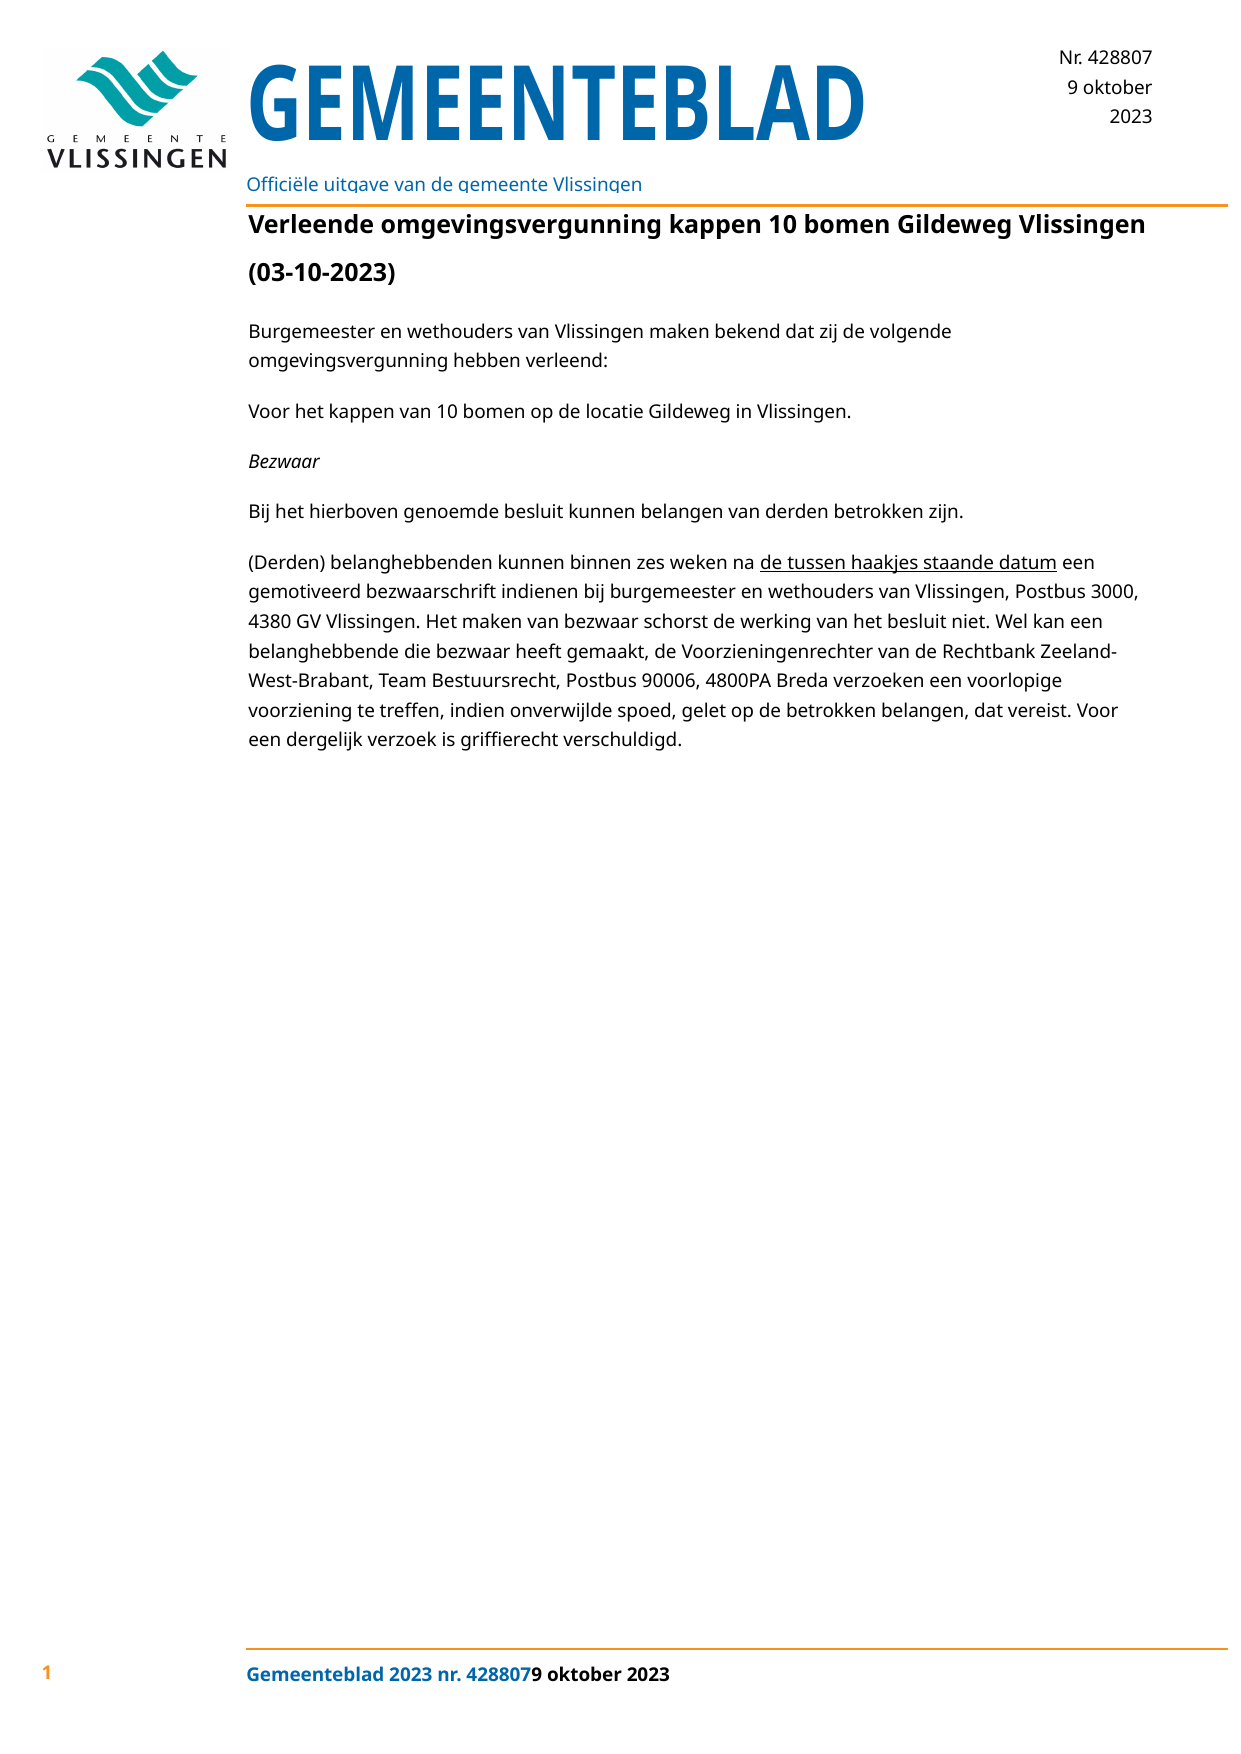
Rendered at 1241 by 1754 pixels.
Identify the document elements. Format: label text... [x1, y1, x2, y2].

text Bezwaar [248, 448, 1152, 474]
text Bij het hierboven genoemde besluit kunnen belangen van derden betrokken zijn. [248, 499, 1152, 524]
text Verleende omgevingsvergunning kappen 10 bomen Gildeweg Vlissingen (03-10-2023) [248, 207, 1152, 288]
picture [41, 47, 231, 172]
text Burgemeester en wethouders van Vlissingen maken bekend dat zij de volgende omgevingsvergunning hebben verleend: [248, 318, 1152, 373]
text Voor het kappen van 10 bomen op de locatie Gildeweg in Vlissingen. [248, 398, 1152, 424]
text (Derden) belanghebbenden kunnen binnen zes weken na de tussen haakjes staande datum een gemotiveerd bezwaarschrift indienen bij burgemeester en wethouders van Vlissingen, Postbus 3000, 4380 GV Vlissingen. Het maken van bezwaar schorst de werking van het besluit niet. Wel kan een belanghebbende die bezwaar heeft gemaakt, de Voorzieningenrechter van de Rechtbank Zeeland-West-Brabant, Team Bestuursrecht, Postbus 90006, 4800PA Breda verzoeken een voorlopige voorziening te treffen, indien onverwijlde spoed, gelet op de betrokken belangen, dat vereist. Voor een dergelijk verzoek is griffierecht verschuldigd. [248, 549, 1152, 752]
